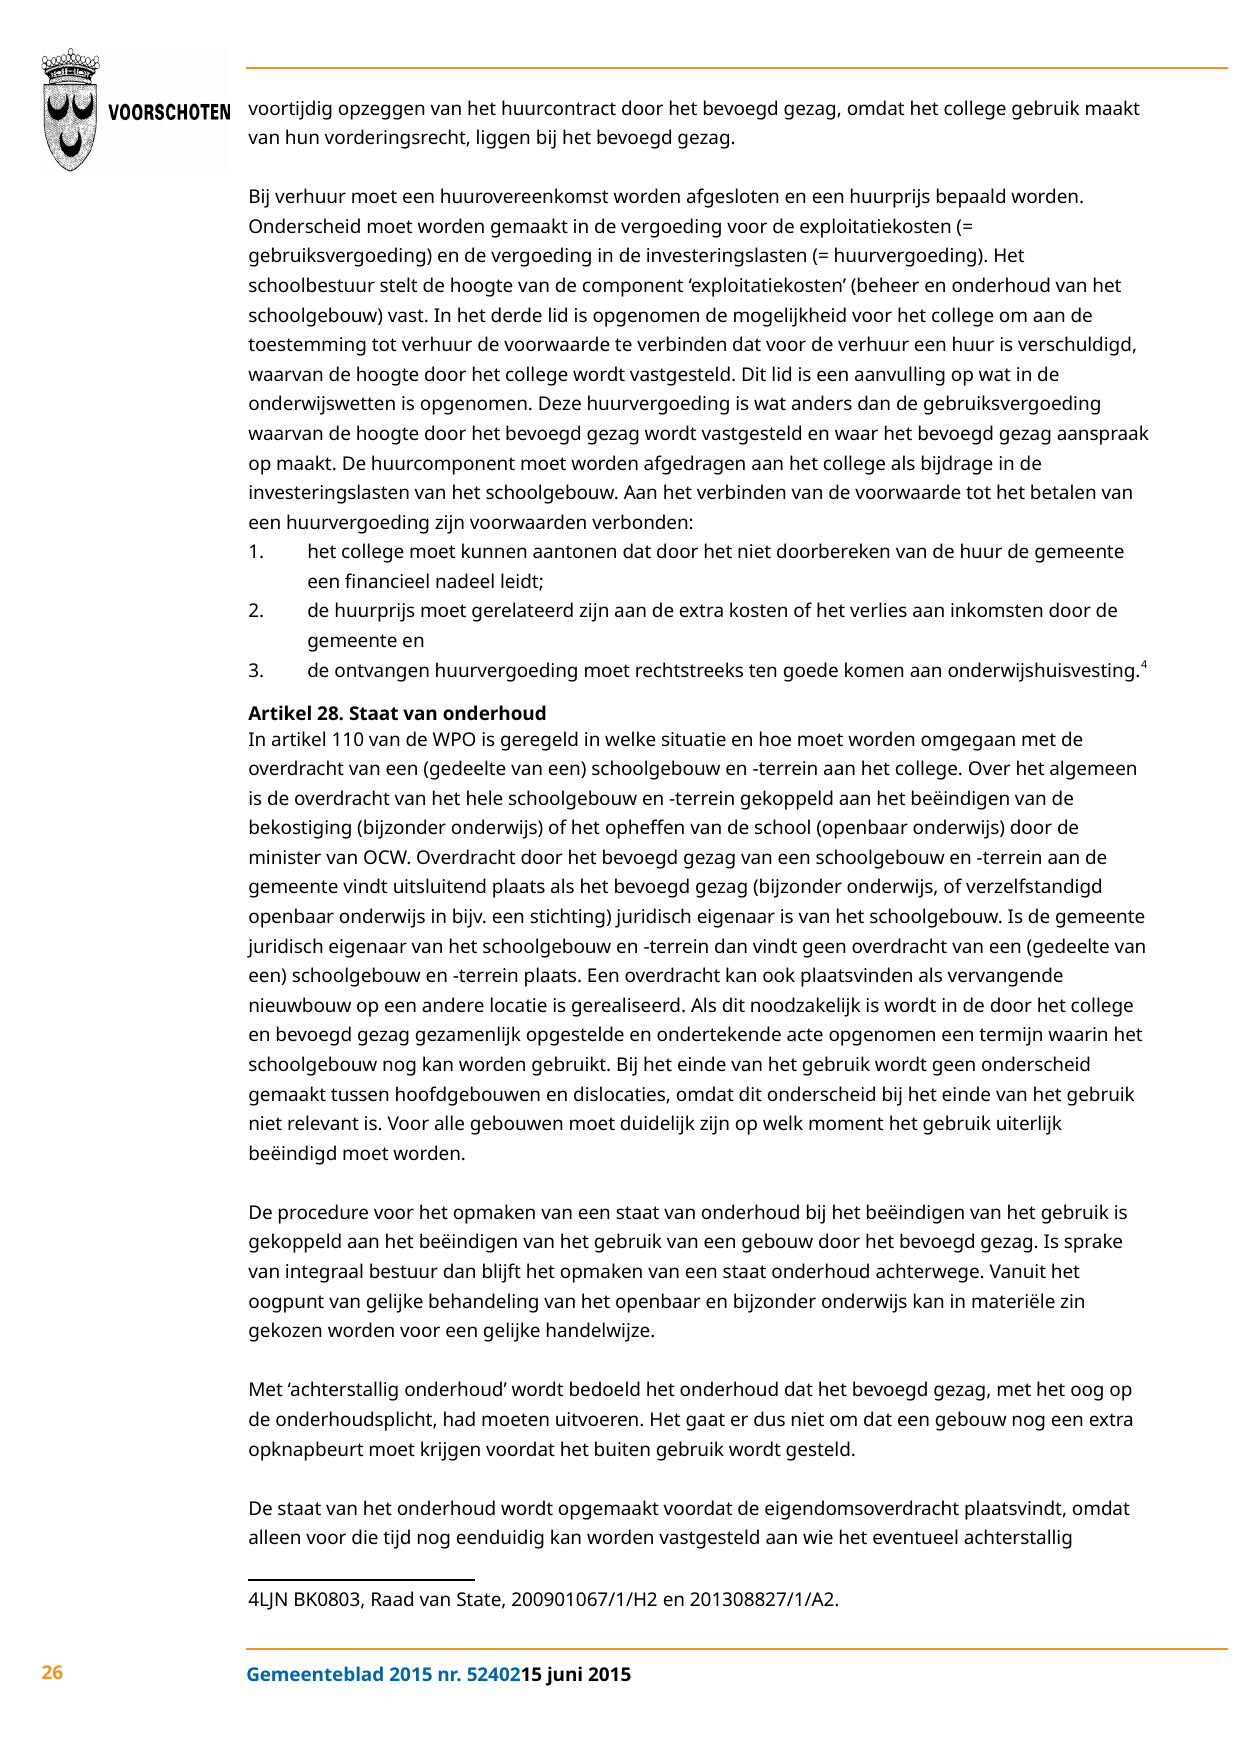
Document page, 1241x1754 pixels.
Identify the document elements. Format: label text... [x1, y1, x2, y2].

picture [41, 47, 231, 172]
text De procedure voor het opmaken van een staat van onderhoud bij het beëindigen van het gebruik is gekoppeld aan het beëindigen van het gebruik van een gebouw door het bevoegd gezag. Is sprake van integraal bestuur dan blijft het opmaken van een staat onderhoud achterwege. Vanuit het oogpunt van gelijke behandeling van het openbaar en bijzonder onderwijs kan in materiële zin gekozen worden voor een gelijke handelwijze. [248, 1199, 1152, 1343]
text Met ‘achterstallig onderhoud’ wordt bedoeld het onderhoud dat het bevoegd gezag, met het oog op de onderhoudsplicht, had moeten uitvoeren. Het gaat er dus niet om dat een gebouw nog een extra opknapbeurt moet krijgen voordat het buiten gebruik wordt gesteld. [248, 1377, 1152, 1461]
list het college moet kunnen aantonen dat door het niet doorbereken van de huur de gemeente een financieel nadeel leidt; [248, 538, 1152, 594]
list de ontvangen huurvergoeding moet rechtstreeks ten goede komen aan onderwijshuisvesting. [248, 657, 1152, 683]
text In artikel 110 van de WPO is geregeld in welke situatie en hoe moet worden omgegaan met de overdracht van een (gedeelte van een) schoolgebouw en -terrein aan het college. Over het algemeen is de overdracht van het hele schoolgebouw en -terrein gekoppeld aan het beëindigen van de bekostiging (bijzonder onderwijs) of het opheffen van de school (openbaar onderwijs) door de minister van OCW. Overdracht door het bevoegd gezag van een schoolgebouw en -terrein aan de gemeente vindt uitsluitend plaats als het bevoegd gezag (bijzonder onderwijs, of verzelfstandigd openbaar onderwijs in bijv. een stichting) juridisch eigenaar is van het schoolgebouw. Is de gemeente juridisch eigenaar van het schoolgebouw en -terrein dan vindt geen overdracht van een (gedeelte van een) schoolgebouw en -terrein plaats. Een overdracht kan ook plaatsvinden als vervangende nieuwbouw op een andere locatie is gerealiseerd. Als dit noodzakelijk is wordt in de door het college en bevoegd gezag gezamenlijk opgestelde en ondertekende acte opgenomen een termijn waarin het schoolgebouw nog kan worden gebruikt. Bij het einde van het gebruik wordt geen onderscheid gemaakt tussen hoofdgebouwen en dislocaties, omdat dit onderscheid bij het einde van het gebruik niet relevant is. Voor alle gebouwen moet duidelijk zijn op welk moment het gebruik uiterlijk beëindigd moet worden. [248, 726, 1152, 1166]
text De staat van het onderhoud wordt opgemaakt voordat de eigendomsoverdracht plaatsvindt, omdat alleen voor die tijd nog eenduidig kan worden vastgesteld aan wie het eventueel achterstallig [248, 1495, 1152, 1550]
text Artikel 28. Staat van onderhoud [248, 700, 1152, 726]
list de huurprijs moet gerelateerd zijn aan de extra kosten of het verlies aan inkomsten door de gemeente en [248, 598, 1152, 653]
text Bij verhuur moet een huurovereenkomst worden afgesloten en een huurprijs bepaald worden. Onderscheid moet worden gemaakt in de vergoeding voor de exploitatiekosten (= gebruiksvergoeding) en de vergoeding in de investeringslasten (= huurvergoeding). Het schoolbestuur stelt de hoogte van de component ‘exploitatiekosten’ (beheer en onderhoud van het schoolgebouw) vast. In het derde lid is opgenomen de mogelijkheid voor het college om aan de toestemming tot verhuur de voorwaarde te verbinden dat voor de verhuur een huur is verschuldigd, waarvan de hoogte door het college wordt vastgesteld. Dit lid is een aanvulling op wat in de onderwijswetten is opgenomen. Deze huurvergoeding is wat anders dan de gebruiksvergoeding waarvan de hoogte door het bevoegd gezag wordt vastgesteld en waar het bevoegd gezag aanspraak op maakt. De huurcomponent moet worden afgedragen aan het college als bijdrage in de investeringslasten van het schoolgebouw. Aan het verbinden van de voorwaarde tot het betalen van een huurvergoeding zijn voorwaarden verbonden: [248, 183, 1152, 535]
text voortijdig opzeggen van het huurcontract door het bevoegd gezag, omdat het college gebruik maakt van hun vorderingsrecht, liggen bij het bevoegd gezag. [248, 95, 1152, 150]
list LJN BK0803, Raad van State, 200901067/1/H2 en 201308827/1/A2. [248, 1586, 1152, 1612]
